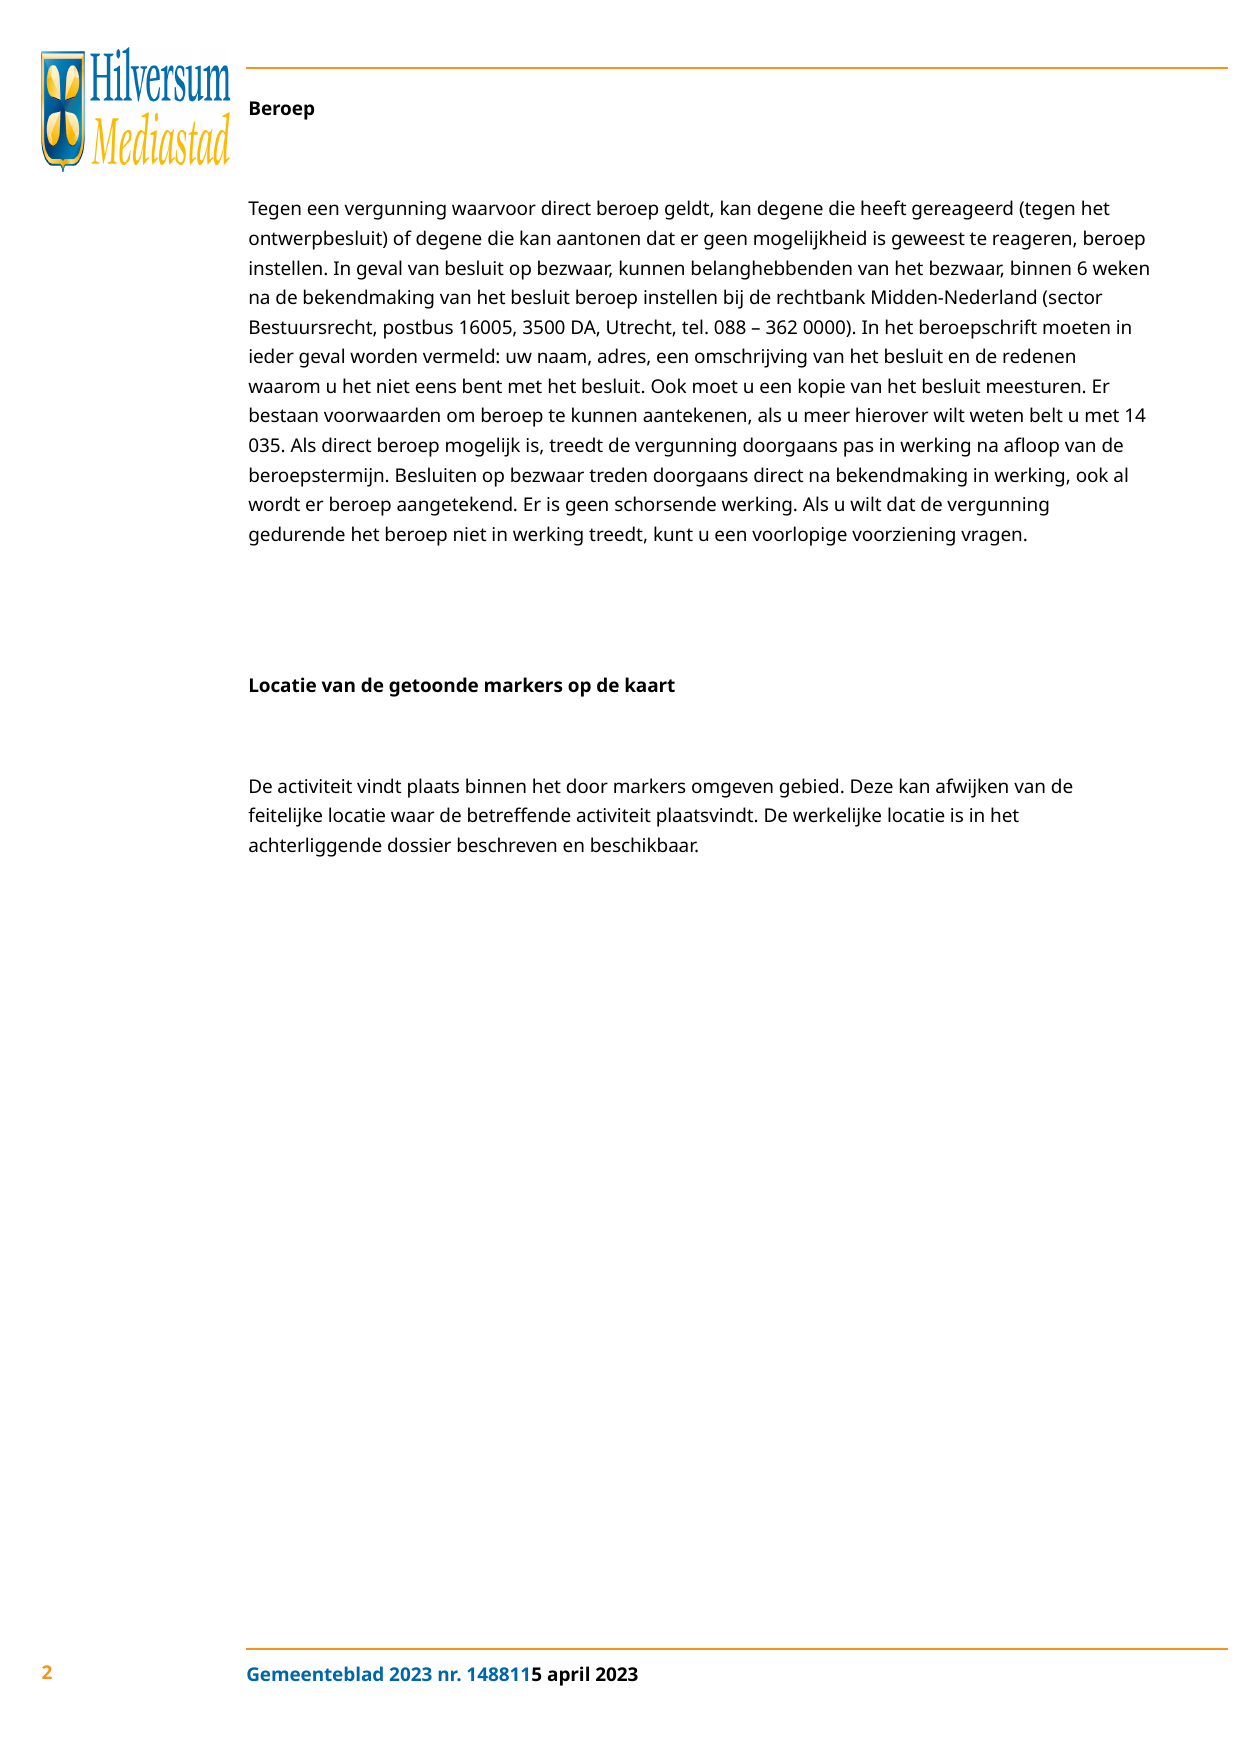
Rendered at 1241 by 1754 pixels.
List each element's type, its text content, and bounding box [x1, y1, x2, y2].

text Locatie van de getoonde markers op de kaart [248, 672, 1152, 698]
text Tegen een vergunning waarvoor direct beroep geldt, kan degene die heeft gereageerd (tegen het ontwerpbesluit) of degene die kan aantonen dat er geen mogelijkheid is geweest te reageren, beroep instellen. In geval van besluit op bezwaar, kunnen belanghebbenden van het bezwaar, binnen 6 weken na de bekendmaking van het besluit beroep instellen bij de rechtbank Midden-Nederland (sector Bestuursrecht, postbus 16005, 3500 DA, Utrecht, tel. 088 – 362 0000). In het beroepschrift moeten in ieder geval worden vermeld: uw naam, adres, een omschrijving van het besluit en de redenen waarom u het niet eens bent met het besluit. Ook moet u een kopie van het besluit meesturen. Er bestaan voorwaarden om beroep te kunnen aantekenen, als u meer hierover wilt weten belt u met 14 035. Als direct beroep mogelijk is, treedt de vergunning doorgaans pas in werking na afloop van de beroepstermijn. Besluiten op bezwaar treden doorgaans direct na bekendmaking in werking, ook al wordt er beroep aangetekend. Er is geen schorsende werking. Als u wilt dat de vergunning gedurende het beroep niet in werking treedt, kunt u een voorlopige voorziening vragen. [248, 196, 1152, 547]
text De activiteit vindt plaats binnen het door markers omgeven gebied. Deze kan afwijken van de feitelijke locatie waar de betreffende activiteit plaatsvindt. De werkelijke locatie is in het achterliggende dossier beschreven en beschikbaar. [248, 773, 1152, 858]
text Beroep [248, 95, 1152, 121]
picture [41, 47, 231, 172]
